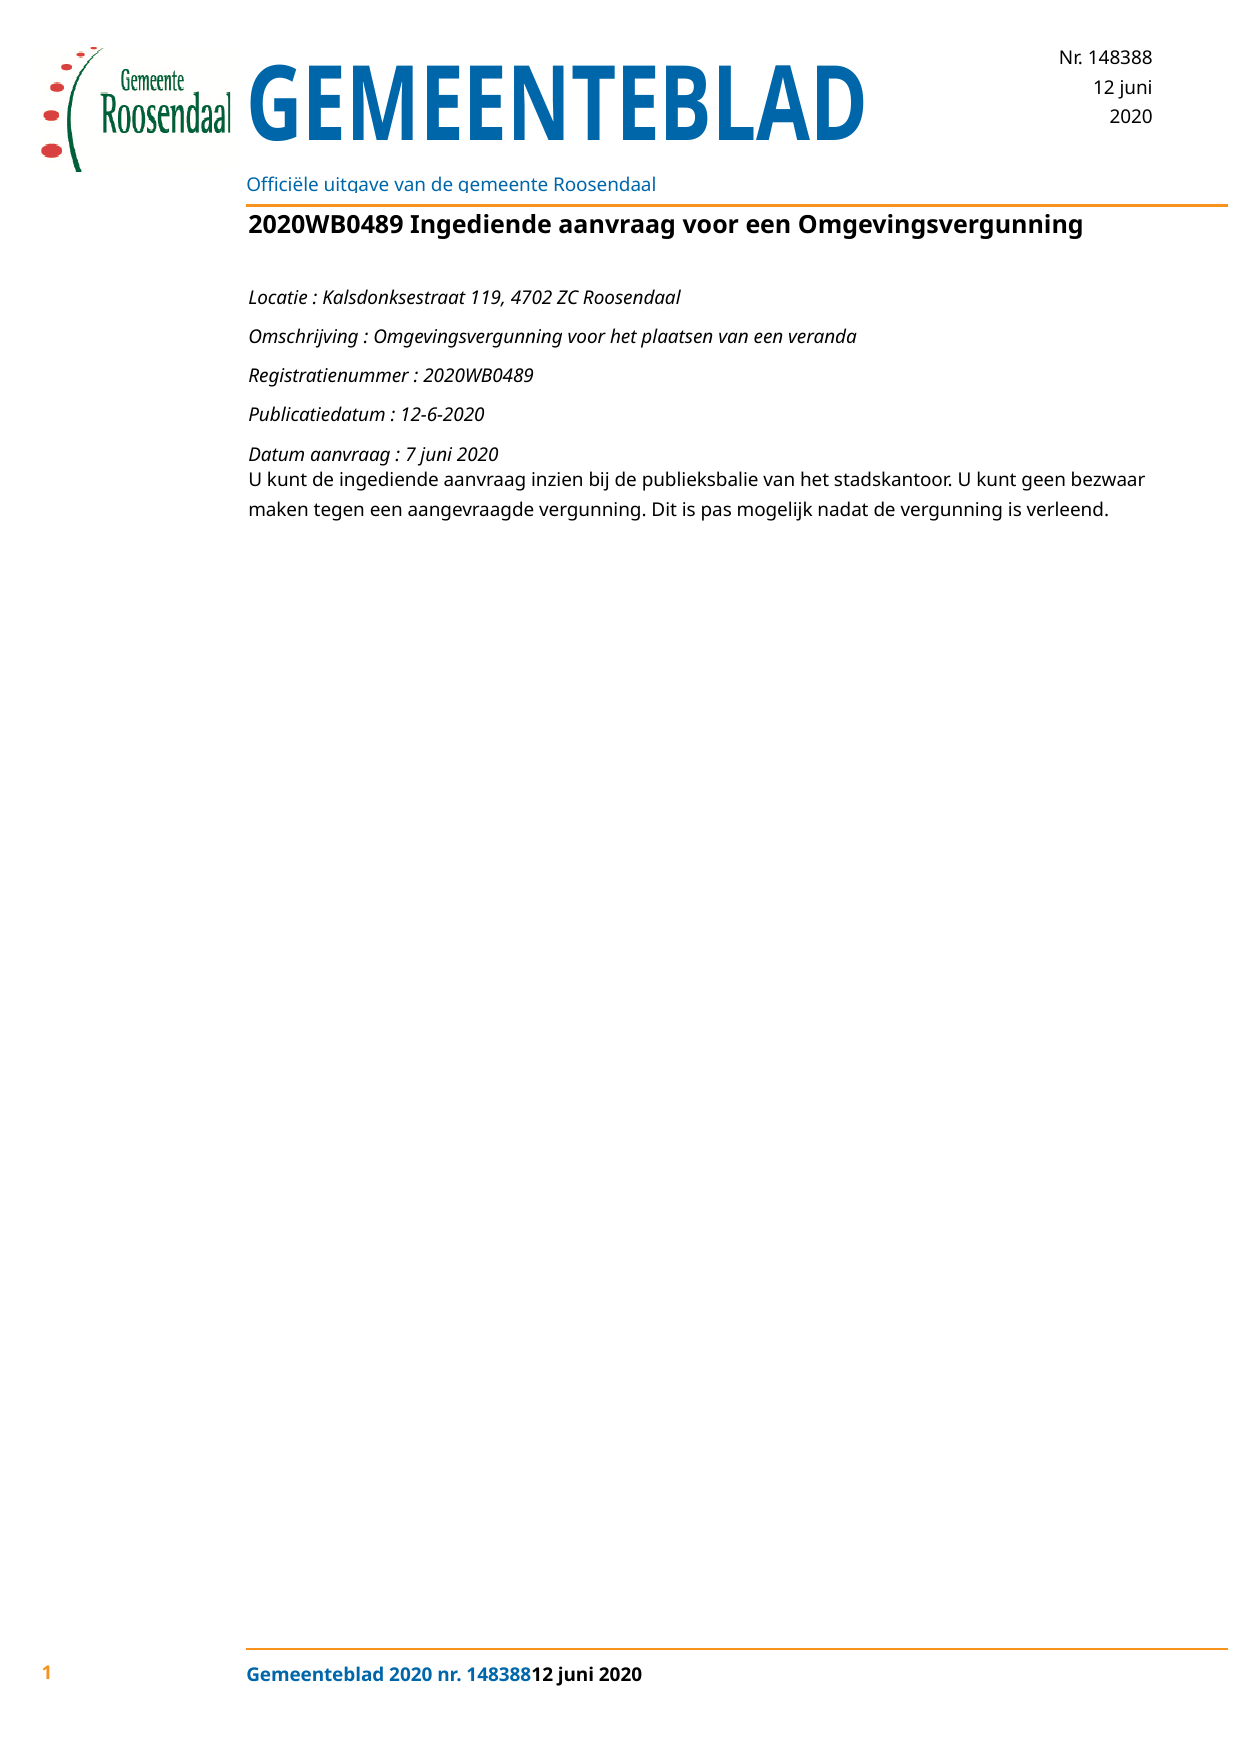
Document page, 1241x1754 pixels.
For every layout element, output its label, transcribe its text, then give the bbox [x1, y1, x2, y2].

text Omschrijving : Omgevingsvergunning voor het plaatsen van een veranda [248, 323, 1152, 349]
picture [41, 47, 231, 172]
text 2020WB0489 Ingediende aanvraag voor een Omgevingsvergunning [248, 207, 1152, 241]
text Locatie : Kalsdonksestraat 119, 4702 ZC Roosendaal [248, 284, 1152, 309]
text Datum aanvraag : 7 juni 2020 [248, 441, 1152, 467]
text U kunt de ingediende aanvraag inzien bij de publieksbalie van het stadskantoor. U kunt geen bezwaar maken tegen een aangevraagde vergunning. Dit is pas mogelijk nadat de vergunning is verleend. [248, 467, 1152, 522]
text Registratienummer : 2020WB0489 [248, 362, 1152, 388]
text Publicatiedatum : 12-6-2020 [248, 402, 1152, 427]
